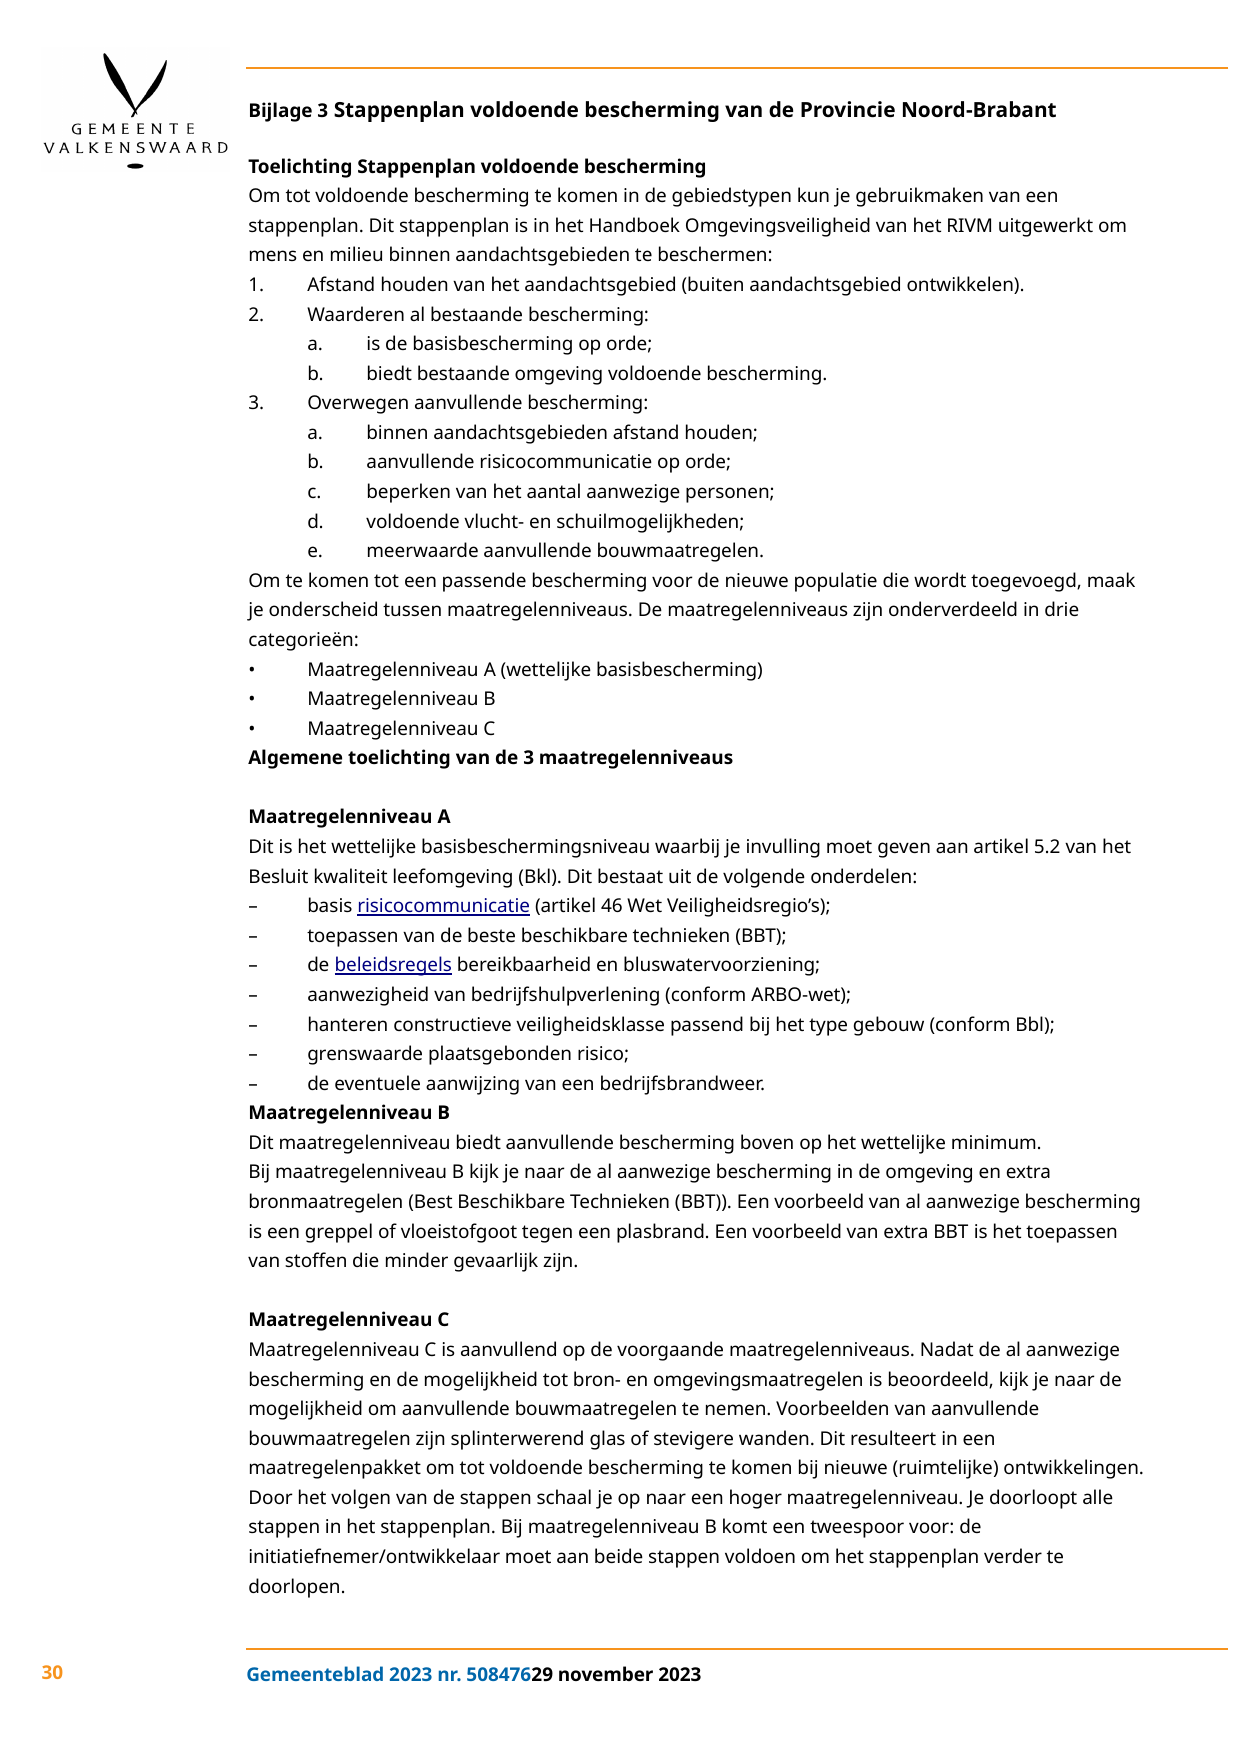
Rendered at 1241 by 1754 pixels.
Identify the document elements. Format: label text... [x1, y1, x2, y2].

list hanteren constructieve veiligheidsklasse passend bij het type gebouw (conform Bbl); [248, 1011, 1152, 1037]
list aanwezigheid van bedrijfshulpverlening (conform ARBO-wet); [248, 981, 1152, 1007]
list Waarderen al bestaande bescherming: [248, 301, 1152, 327]
list Afstand houden van het aandachtsgebied (buiten aandachtsgebied ontwikkelen). [248, 271, 1152, 297]
text Bij maatregelenniveau B kijk je naar de al aanwezige bescherming in de omgeving en extra bronmaatregelen (Best Beschikbare Technieken (BBT)). Een voorbeeld van al aanwezige bescherming is een greppel of vloeistofgoot tegen een plasbrand. Een voorbeeld van extra BBT is het toepassen van stoffen die minder gevaarlijk zijn. [248, 1159, 1152, 1273]
list de beleidsregels bereikbaarheid en bluswatervoorziening; [248, 952, 1152, 977]
text Om te komen tot een passende bescherming voor de nieuwe populatie die wordt toegevoegd, maak je onderscheid tussen maatregelenniveaus. De maatregelenniveaus zijn onderverdeeld in drie categorieën: [248, 567, 1152, 652]
text Maatregelenniveau C is aanvullend op de voorgaande maatregelenniveaus. Nadat de al aanwezige bescherming en de mogelijkheid tot bron- en omgevingsmaatregelen is beoordeeld, kijk je naar de mogelijkheid om aanvullende bouwmaatregelen te nemen. Voorbeelden van aanvullende bouwmaatregelen zijn splinterwerend glas of stevigere wanden. Dit resulteert in een maatregelenpakket om tot voldoende bescherming te komen bij nieuwe (ruimtelijke) ontwikkelingen. Door het volgen van de stappen schaal je op naar een hoger maatregelenniveau. Je doorloopt alle stappen in het stappenplan. Bij maatregelenniveau B komt een tweespoor voor: de initiatiefnemer/ontwikkelaar moet aan beide stappen voldoen om het stappenplan verder te doorlopen. [248, 1336, 1152, 1599]
text Bijlage 3 Stappenplan voldoende bescherming van de Provincie Noord-Brabant [248, 95, 1152, 123]
text Maatregelenniveau B [248, 1099, 1152, 1125]
text Maatregelenniveau C [248, 1307, 1152, 1332]
text Om tot voldoende bescherming te komen in de gebiedstypen kun je gebruikmaken van een stappenplan. Dit stappenplan is in het Handboek Omgevingsveiligheid van het RIVM uitgewerkt om mens en milieu binnen aandachtsgebieden te beschermen: [248, 182, 1152, 267]
list is de basisbescherming op orde; [307, 330, 1152, 356]
picture [41, 47, 231, 172]
list Overwegen aanvullende bescherming: [248, 389, 1152, 415]
list meerwaarde aanvullende bouwmaatregelen. [307, 537, 1152, 563]
list Maatregelenniveau A (wettelijke basisbescherming) [248, 656, 1152, 682]
list aanvullende risicocommunicatie op orde; [307, 449, 1152, 474]
list biedt bestaande omgeving voldoende bescherming. [307, 360, 1152, 386]
list basis risicocommunicatie (artikel 46 Wet Veiligheidsregio’s); [248, 892, 1152, 918]
list voldoende vlucht- en schuilmogelijkheden; [307, 508, 1152, 534]
text Maatregelenniveau A [248, 804, 1152, 829]
text Dit maatregelenniveau biedt aanvullende bescherming boven op het wettelijke minimum. [248, 1129, 1152, 1155]
list de eventuele aanwijzing van een bedrijfsbrandweer. [248, 1070, 1152, 1096]
text Toelichting Stappenplan voldoende bescherming [248, 153, 1152, 179]
list grenswaarde plaatsgebonden risico; [248, 1040, 1152, 1066]
text Algemene toelichting van de 3 maatregelenniveaus [248, 744, 1152, 770]
list Maatregelenniveau B [248, 685, 1152, 711]
text Dit is het wettelijke basisbeschermingsniveau waarbij je invulling moet geven aan artikel 5.2 van het Besluit kwaliteit leefomgeving (Bkl). Dit bestaat uit de volgende onderdelen: [248, 833, 1152, 889]
list Maatregelenniveau C [248, 715, 1152, 741]
list binnen aandachtsgebieden afstand houden; [307, 419, 1152, 445]
list beperken van het aantal aanwezige personen; [307, 478, 1152, 504]
list toepassen van de beste beschikbare technieken (BBT); [248, 922, 1152, 948]
